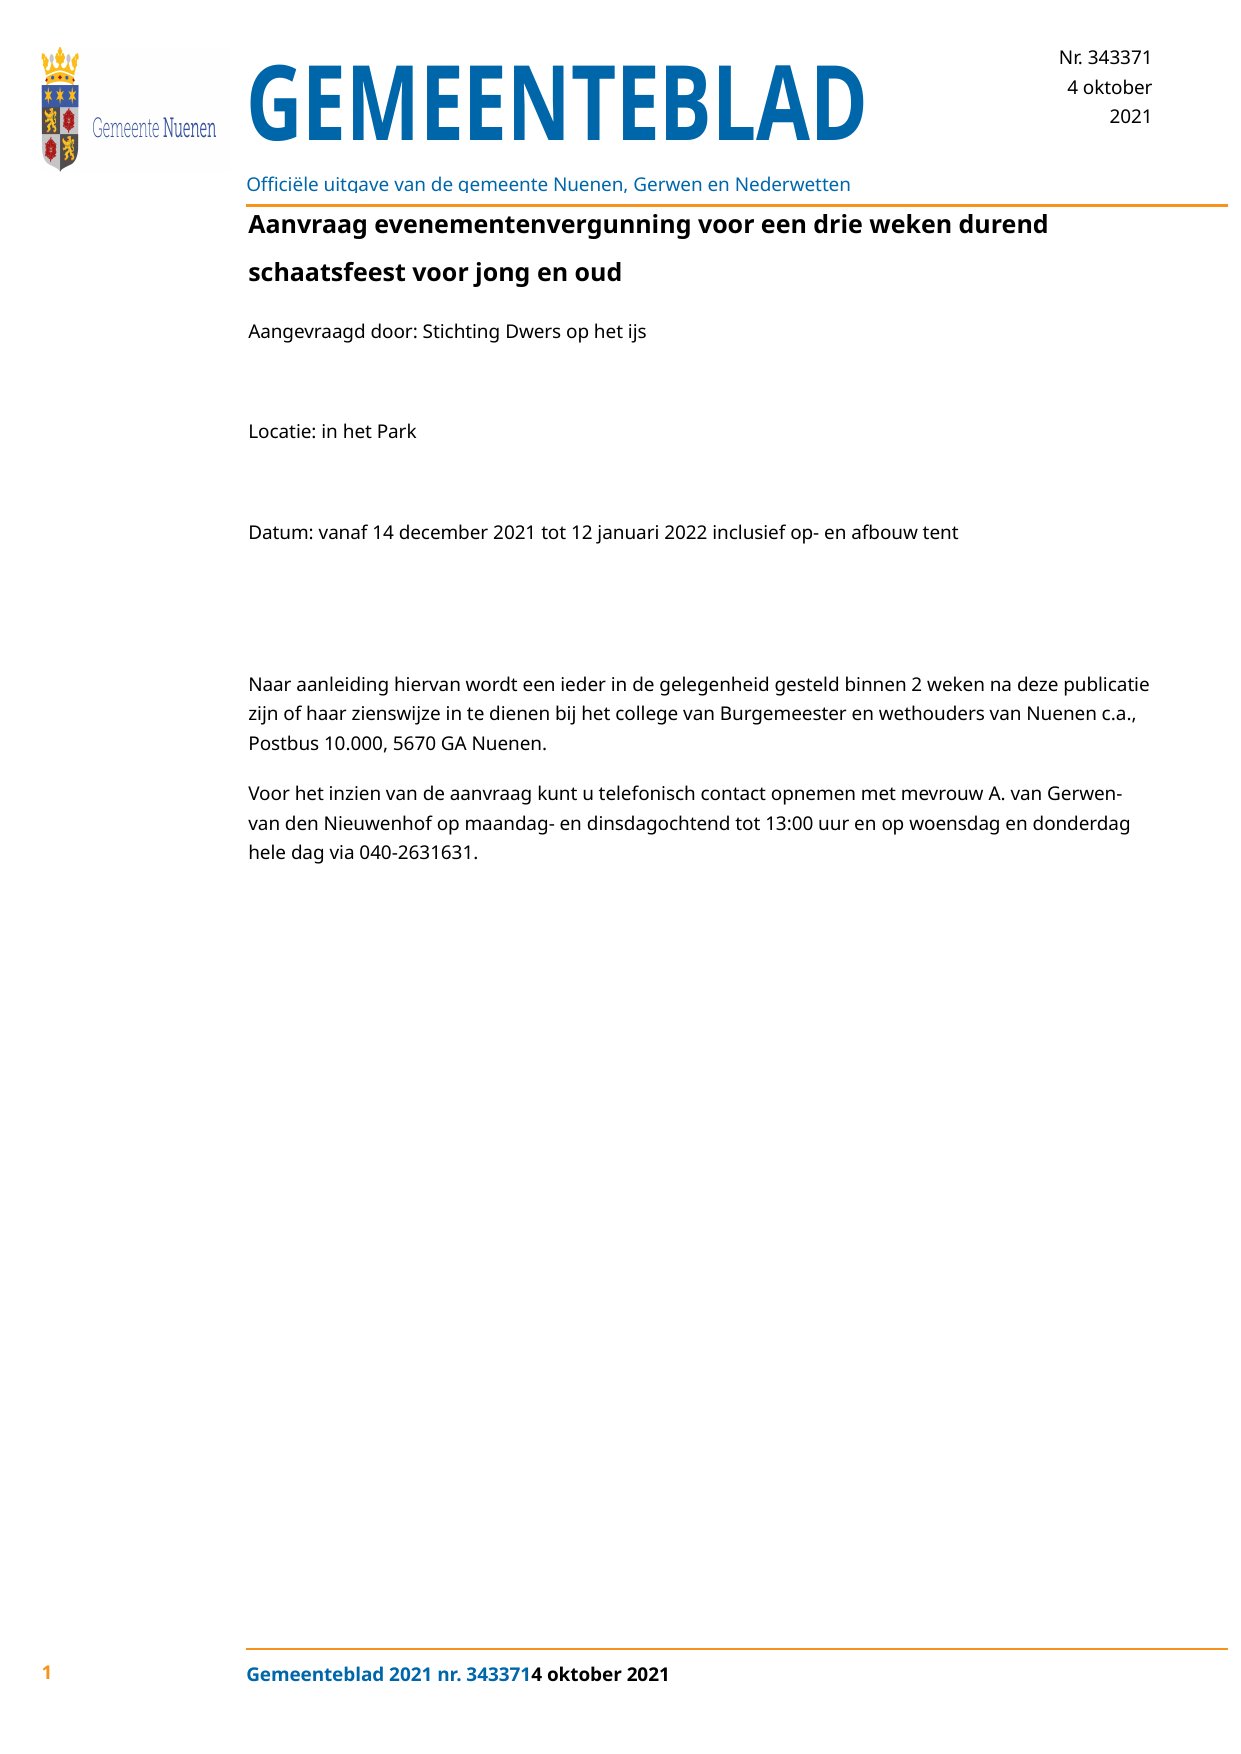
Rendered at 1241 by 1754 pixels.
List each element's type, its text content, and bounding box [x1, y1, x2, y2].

text Aanvraag evenementenvergunning voor een drie weken durend schaatsfeest voor jong en oud [248, 207, 1152, 288]
picture [41, 47, 231, 172]
text Voor het inzien van de aanvraag kunt u telefonisch contact opnemen met mevrouw A. van Gerwen-van den Nieuwenhof op maandag- en dinsdagochtend tot 13:00 uur en op woensdag en donderdag hele dag via 040-2631631. [248, 780, 1152, 865]
text Aangevraagd door: Stichting Dwers op het ijs [248, 318, 1152, 344]
text Naar aanleiding hiervan wordt een ieder in de gelegenheid gesteld binnen 2 weken na deze publicatie zijn of haar zienswijze in te dienen bij het college van Burgemeester en wethouders van Nuenen c.a., Postbus 10.000, 5670 GA Nuenen. [248, 671, 1152, 756]
text Locatie: in het Park [248, 419, 1152, 444]
text Datum: vanaf 14 december 2021 tot 12 januari 2022 inclusief op- en afbouw tent [248, 519, 1152, 545]
